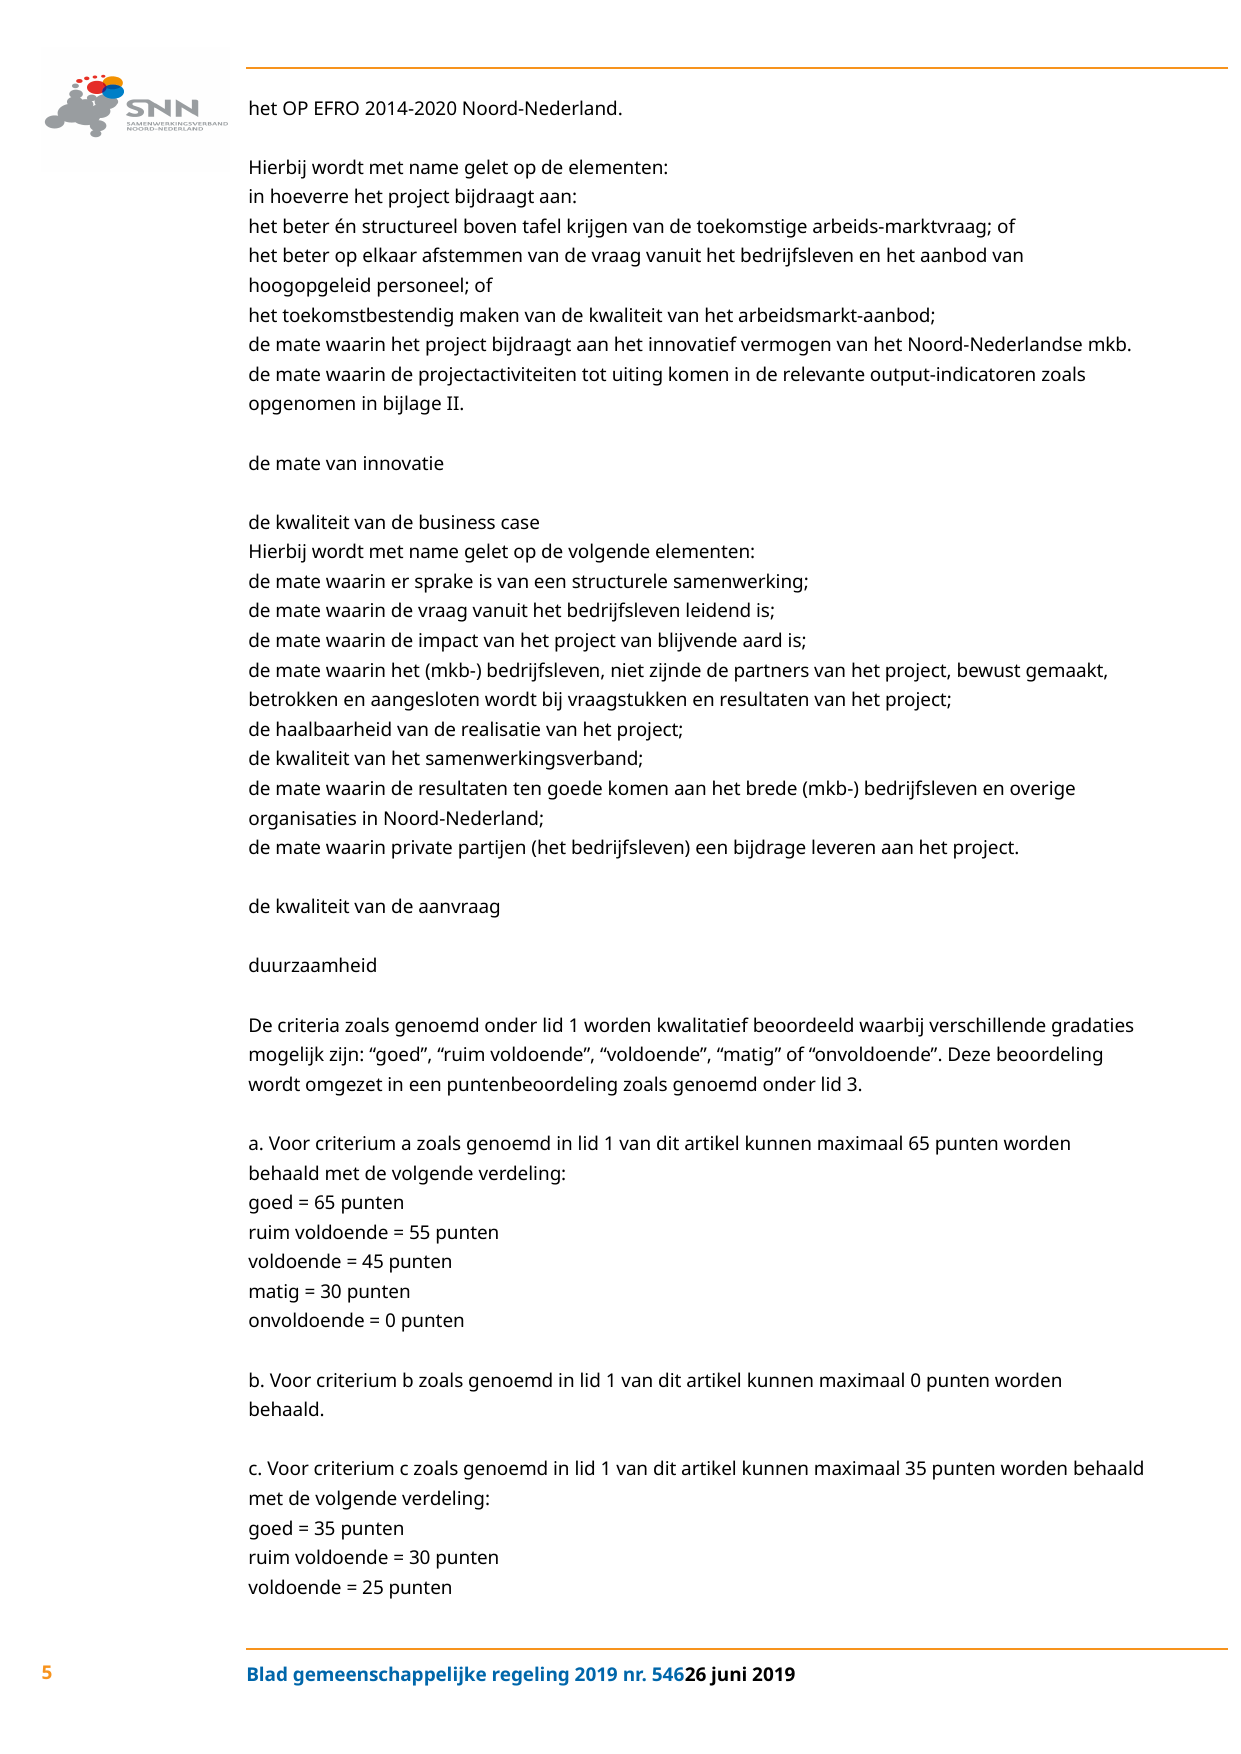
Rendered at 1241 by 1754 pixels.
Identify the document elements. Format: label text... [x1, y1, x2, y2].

text de mate waarin het (mkb-) bedrijfsleven, niet zijnde de partners van het project, bewust gemaakt, betrokken en aangesloten wordt bij vraagstukken en resultaten van het project; [248, 657, 1152, 712]
text voldoende = 25 punten [248, 1574, 1152, 1600]
text de mate van innovatie [248, 450, 1152, 476]
text Hierbij wordt met name gelet op de volgende elementen: [248, 538, 1152, 564]
text goed = 65 punten [248, 1189, 1152, 1215]
text behaald. [248, 1396, 1152, 1422]
text De criteria zoals genoemd onder lid 1 worden kwalitatief beoordeeld waarbij verschillende gradaties mogelijk zijn: “goed”, “ruim voldoende”, “voldoende”, “matig” of “onvoldoende”. Deze beoordeling wordt omgezet in een puntenbeoordeling zoals genoemd onder lid 3. [248, 1012, 1152, 1097]
picture [41, 47, 231, 172]
text de mate waarin er sprake is van een structurele samenwerking; [248, 568, 1152, 594]
text de mate waarin de resultaten ten goede komen aan het brede (mkb-) bedrijfsleven en overige organisaties in Noord-Nederland; [248, 775, 1152, 831]
text de mate waarin het project bijdraagt aan het innovatief vermogen van het Noord-Nederlandse mkb. [248, 331, 1152, 357]
text de kwaliteit van de business case [248, 509, 1152, 535]
text het beter én structureel boven tafel krijgen van de toekomstige arbeids-marktvraag; of [248, 213, 1152, 239]
text goed = 35 punten [248, 1515, 1152, 1541]
text behaald met de volgende verdeling: [248, 1160, 1152, 1186]
text de haalbaarheid van de realisatie van het project; [248, 716, 1152, 742]
text de kwaliteit van de aanvraag [248, 893, 1152, 919]
text de mate waarin de impact van het project van blijvende aard is; [248, 627, 1152, 653]
text de mate waarin de vraag vanuit het bedrijfsleven leidend is; [248, 598, 1152, 623]
text duurzaamheid [248, 953, 1152, 978]
text voldoende = 45 punten [248, 1248, 1152, 1274]
text b. Voor criterium b zoals genoemd in lid 1 van dit artikel kunnen maximaal 0 punten worden [248, 1367, 1152, 1393]
text in hoeverre het project bijdraagt aan: [248, 183, 1152, 209]
text ruim voldoende = 55 punten [248, 1219, 1152, 1245]
text de mate waarin private partijen (het bedrijfsleven) een bijdrage leveren aan het project. [248, 834, 1152, 860]
text matig = 30 punten [248, 1278, 1152, 1304]
text de mate waarin de projectactiviteiten tot uiting komen in de relevante output-indicatoren zoals opgenomen in bijlage II. [248, 361, 1152, 416]
text de kwaliteit van het samenwerkingsverband; [248, 746, 1152, 771]
text ruim voldoende = 30 punten [248, 1544, 1152, 1570]
text Hierbij wordt met name gelet op de elementen: [248, 154, 1152, 180]
text het beter op elkaar afstemmen van de vraag vanuit het bedrijfsleven en het aanbod van hoogopgeleid personeel; of [248, 243, 1152, 298]
text c. Voor criterium c zoals genoemd in lid 1 van dit artikel kunnen maximaal 35 punten worden behaald met de volgende verdeling: [248, 1456, 1152, 1511]
text a. Voor criterium a zoals genoemd in lid 1 van dit artikel kunnen maximaal 65 punten worden [248, 1130, 1152, 1156]
text het OP EFRO 2014-2020 Noord-Nederland. [248, 95, 1152, 121]
text onvoldoende = 0 punten [248, 1308, 1152, 1333]
text het toekomstbestendig maken van de kwaliteit van het arbeidsmarkt-aanbod; [248, 302, 1152, 328]
